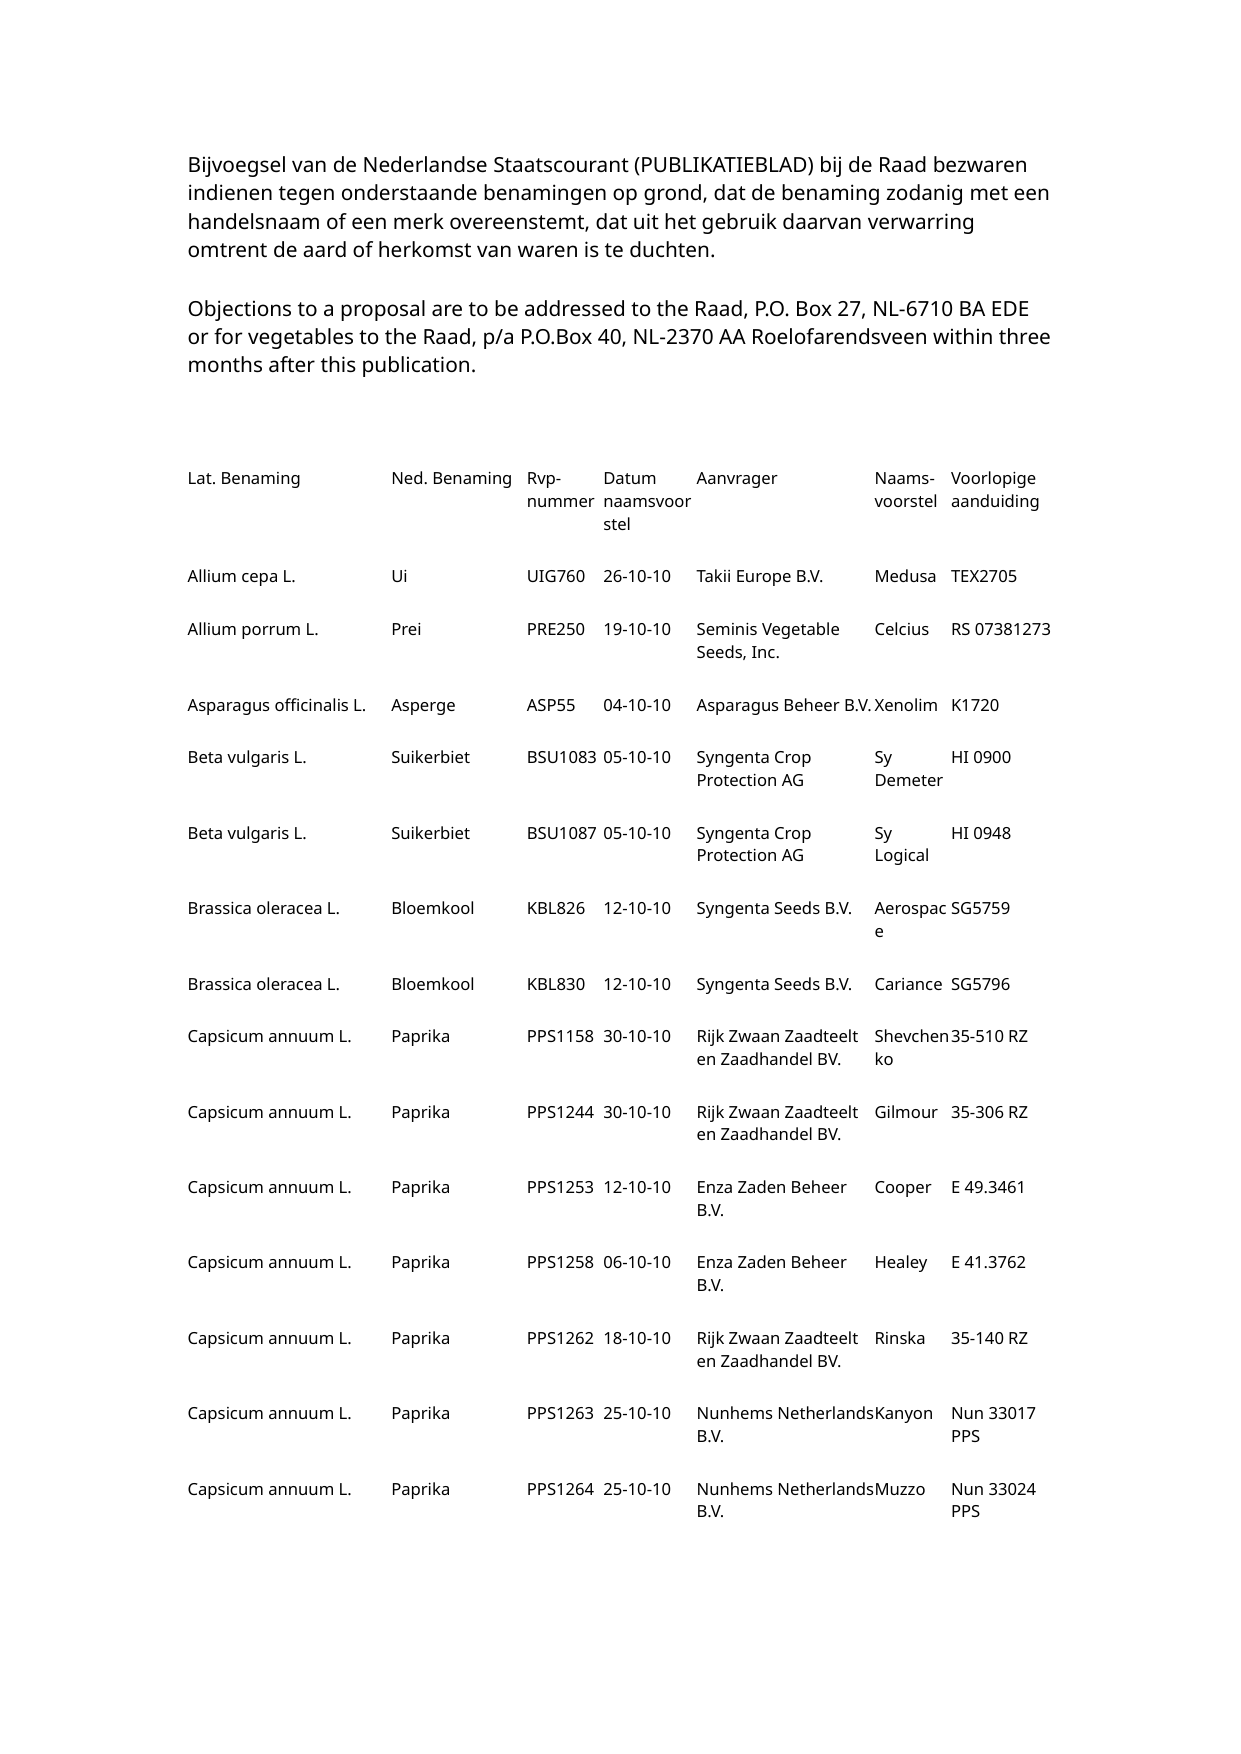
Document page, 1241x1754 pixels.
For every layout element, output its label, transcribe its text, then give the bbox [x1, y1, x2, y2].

table_cell Cariance [874, 972, 951, 1025]
table_cell PPS1263 [527, 1402, 603, 1477]
table_cell Gilmour [874, 1100, 951, 1176]
table_cell 25-10-10 [603, 1402, 696, 1477]
table_cell Ui [391, 565, 527, 618]
table_cell Cooper [874, 1176, 951, 1251]
text Bijvoegsel van de Nederlandse Staatscourant (PUBLIKATIEBLAD) bij de Raad bezwaren indienen tegen onderstaande benamingen op grond, dat de benaming zodanig met een handelsnaam of een merk overeenstemt, dat uit het gebruik daarvan verwarring omtrent de aard of herkomst van waren is te duchten. [187, 150, 1053, 264]
table_cell Xenolim [874, 693, 951, 746]
table_cell Takii Europe B.V. [696, 565, 874, 618]
table_cell Healey [874, 1251, 951, 1327]
table_cell PPS1244 [527, 1100, 603, 1176]
table_cell Suikerbiet [391, 746, 527, 821]
table_cell Enza Zaden Beheer B.V. [696, 1176, 874, 1251]
table_header Aanvrager [696, 467, 874, 565]
table_cell Nun 33024 PPS [951, 1478, 1053, 1553]
table_cell Rijk Zwaan Zaadteelt en Zaadhandel BV. [696, 1327, 874, 1402]
table_cell 35-510 RZ [951, 1025, 1053, 1100]
table_cell Paprika [391, 1402, 527, 1477]
table_cell Medusa [874, 565, 951, 618]
table_cell Capsicum annuum L. [188, 1327, 391, 1402]
table_cell Syngenta Crop Protection AG [696, 746, 874, 821]
table_cell UIG760 [527, 565, 603, 618]
table_cell Allium porrum L. [188, 618, 391, 693]
table_cell 05-10-10 [603, 746, 696, 821]
table_cell Beta vulgaris L. [188, 821, 391, 897]
table_cell Brassica oleracea L. [188, 972, 391, 1025]
table_cell Paprika [391, 1478, 527, 1553]
table_cell Asparagus officinalis L. [188, 693, 391, 746]
table_cell 35-306 RZ [951, 1100, 1053, 1176]
table_cell Capsicum annuum L. [188, 1025, 391, 1100]
table_cell Rijk Zwaan Zaadteelt en Zaadhandel BV. [696, 1025, 874, 1100]
table_cell Syngenta Seeds B.V. [696, 972, 874, 1025]
table_cell E 49.3461 [951, 1176, 1053, 1251]
table_cell 12-10-10 [603, 972, 696, 1025]
table_cell KBL830 [527, 972, 603, 1025]
table_cell Nunhems Netherlands B.V. [696, 1478, 874, 1553]
table_cell 30-10-10 [603, 1025, 696, 1100]
table_cell BSU1087 [527, 821, 603, 897]
table_cell BSU1083 [527, 746, 603, 821]
table_cell Nun 33017 PPS [951, 1402, 1053, 1477]
table_cell 30-10-10 [603, 1100, 696, 1176]
table_cell Aerospace [874, 897, 951, 972]
table_cell Muzzo [874, 1478, 951, 1553]
table_cell 12-10-10 [603, 1176, 696, 1251]
table_cell Enza Zaden Beheer B.V. [696, 1251, 874, 1327]
table_cell 12-10-10 [603, 897, 696, 972]
table_cell Brassica oleracea L. [188, 897, 391, 972]
table_cell Kanyon [874, 1402, 951, 1477]
table_cell Allium cepa L. [188, 565, 391, 618]
table_cell KBL826 [527, 897, 603, 972]
table_cell Rinska [874, 1327, 951, 1402]
table_cell Bloemkool [391, 897, 527, 972]
table_header Naams- voorstel [874, 467, 951, 565]
table_cell Syngenta Crop Protection AG [696, 821, 874, 897]
table_cell K1720 [951, 693, 1053, 746]
table_cell E 41.3762 [951, 1251, 1053, 1327]
table_cell Capsicum annuum L. [188, 1176, 391, 1251]
table_cell 35-140 RZ [951, 1327, 1053, 1402]
table_cell SG5759 [951, 897, 1053, 972]
table_cell Bloemkool [391, 972, 527, 1025]
table_cell Sy Demeter [874, 746, 951, 821]
table_cell Suikerbiet [391, 821, 527, 897]
table_cell 18-10-10 [603, 1327, 696, 1402]
table_cell Paprika [391, 1176, 527, 1251]
table_cell ASP55 [527, 693, 603, 746]
table_cell PPS1258 [527, 1251, 603, 1327]
table_cell Nunhems Netherlands B.V. [696, 1402, 874, 1477]
table_cell PPS1262 [527, 1327, 603, 1402]
table_cell 05-10-10 [603, 821, 696, 897]
table_cell Celcius [874, 618, 951, 693]
table_cell 25-10-10 [603, 1478, 696, 1553]
table_cell 06-10-10 [603, 1251, 696, 1327]
table_cell TEX2705 [951, 565, 1053, 618]
table_cell HI 0900 [951, 746, 1053, 821]
table_cell 26-10-10 [603, 565, 696, 618]
table_cell Sy Logical [874, 821, 951, 897]
table_cell Asperge [391, 693, 527, 746]
table_cell 04-10-10 [603, 693, 696, 746]
table_cell Paprika [391, 1251, 527, 1327]
table_header Lat. Benaming [188, 467, 391, 565]
table_cell Prei [391, 618, 527, 693]
table_cell PPS1253 [527, 1176, 603, 1251]
table_cell PPS1158 [527, 1025, 603, 1100]
table_cell Syngenta Seeds B.V. [696, 897, 874, 972]
table_cell PPS1264 [527, 1478, 603, 1553]
table_cell SG5796 [951, 972, 1053, 1025]
table_cell Asparagus Beheer B.V. [696, 693, 874, 746]
table_header Ned. Benaming [391, 467, 527, 565]
table_cell Paprika [391, 1025, 527, 1100]
table_cell Capsicum annuum L. [188, 1251, 391, 1327]
table_cell Beta vulgaris L. [188, 746, 391, 821]
table_cell HI 0948 [951, 821, 1053, 897]
table_cell Shevchenko [874, 1025, 951, 1100]
table_cell Paprika [391, 1327, 527, 1402]
table_header Rvp- nummer [527, 467, 603, 565]
table_cell Capsicum annuum L. [188, 1402, 391, 1477]
table_cell Paprika [391, 1100, 527, 1176]
table_header Voorlopige aanduiding [951, 467, 1053, 565]
table_cell 19-10-10 [603, 618, 696, 693]
table_cell RS 07381273 [951, 618, 1053, 693]
table_cell Rijk Zwaan Zaadteelt en Zaadhandel BV. [696, 1100, 874, 1176]
table_cell Capsicum annuum L. [188, 1100, 391, 1176]
table_cell PRE250 [527, 618, 603, 693]
table_cell Capsicum annuum L. [188, 1478, 391, 1553]
table_cell Seminis Vegetable Seeds, Inc. [696, 618, 874, 693]
text Objections to a proposal are to be addressed to the Raad, P.O. Box 27, NL-6710 BA EDE or for vegetables to the Raad, p/a P.O.Box 40, NL-2370 AA Roelofarendsveen within three months after this publication. [187, 294, 1053, 379]
table_header Datum naamsvoorstel [603, 467, 696, 565]
